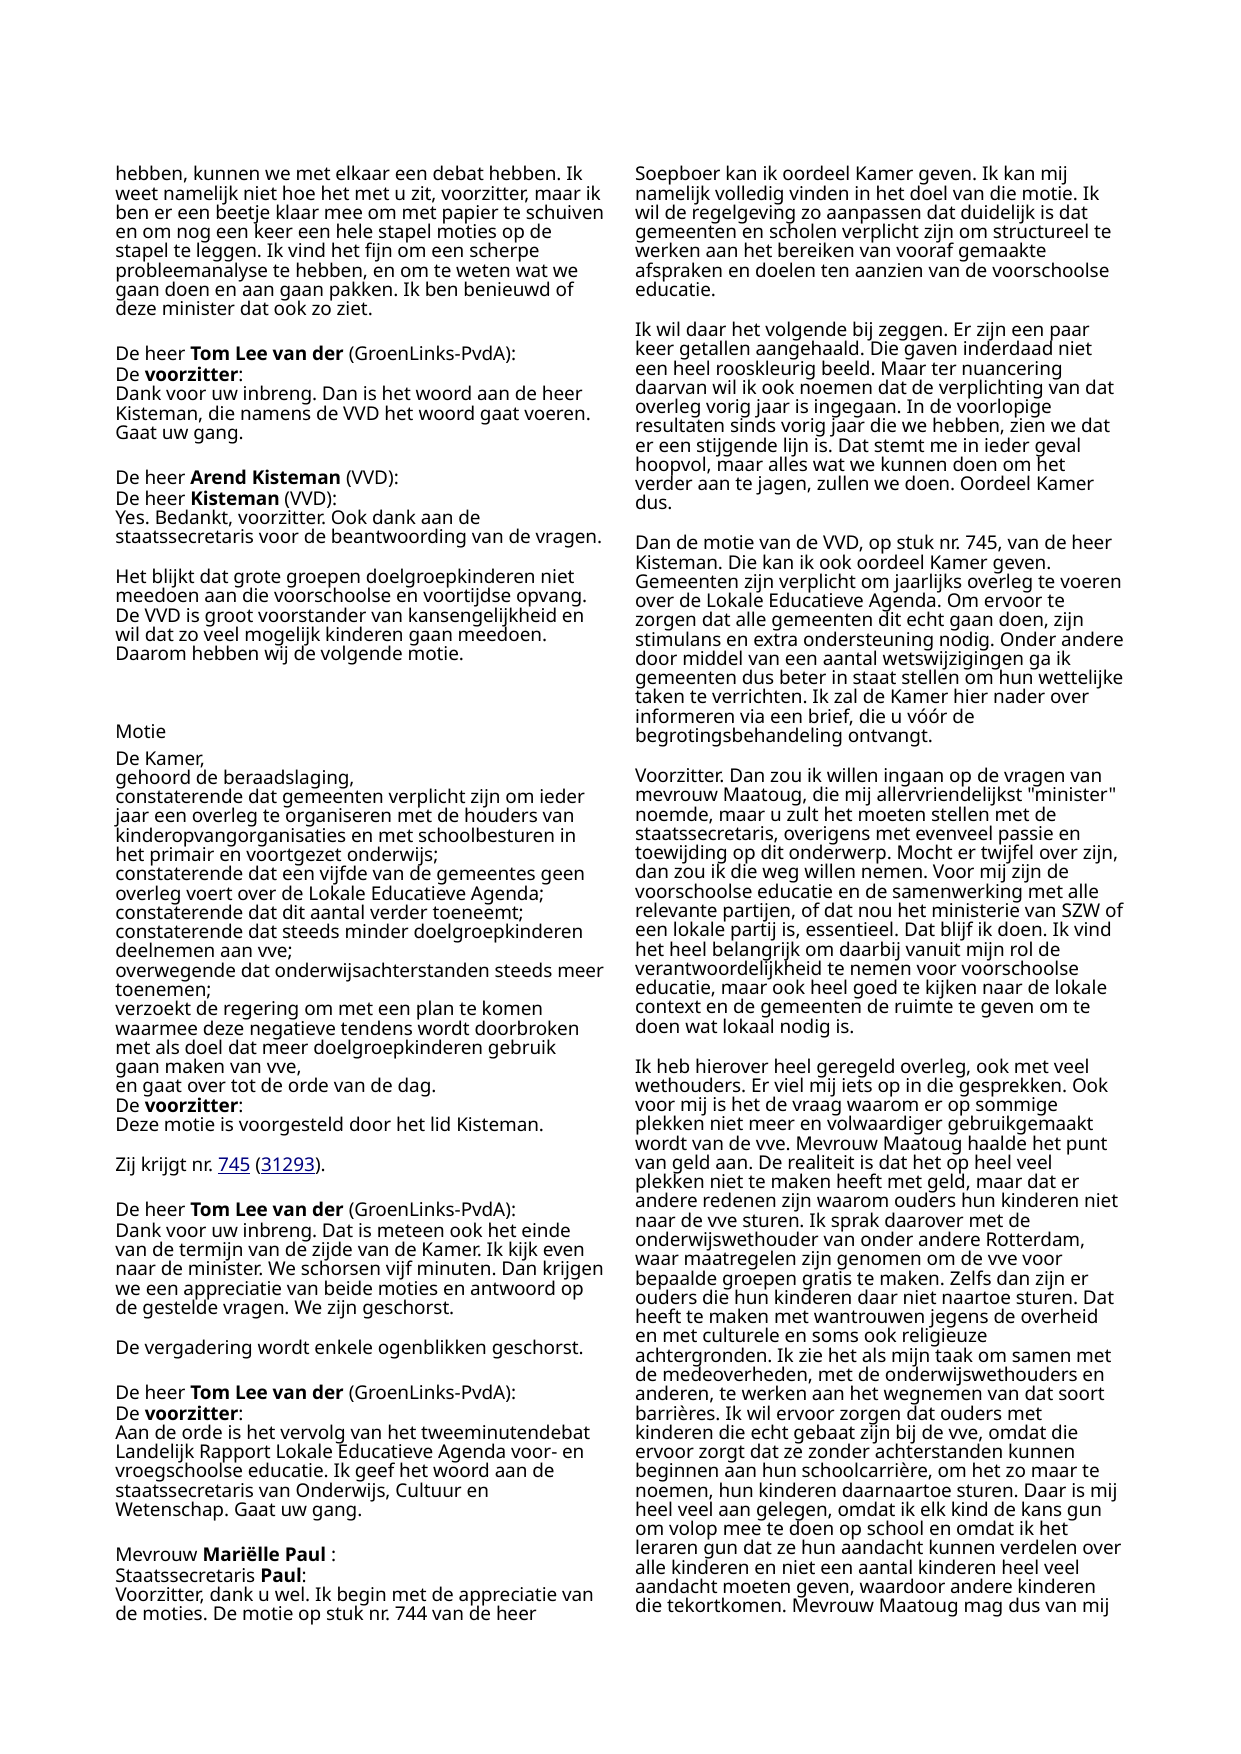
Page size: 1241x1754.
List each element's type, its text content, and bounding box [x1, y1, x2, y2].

text hebben, kunnen we met elkaar een debat hebben. Ik weet namelijk niet hoe het met u zit, voorzitter, maar ik ben er een beetje klaar mee om met papier te schuiven en om nog een keer een hele stapel moties op de stapel te leggen. Ik vind het fijn om een scherpe probleemanalyse te hebben, en om te weten wat we gaan doen en aan gaan pakken. Ik ben benieuwd of deze minister dat ook zo ziet. [115, 165, 605, 319]
text Ik wil daar het volgende bij zeggen. Er zijn een paar keer getallen aangehaald. Die gaven inderdaad niet een heel rooskleurig beeld. Maar ter nuancering daarvan wil ik ook noemen dat de verplichting van dat overleg vorig jaar is ingegaan. In de voorlopige resultaten sinds vorig jaar die we hebben, zien we dat er een stijgende lijn is. Dat stemt me in ieder geval hoopvol, maar alles wat we kunnen doen om het verder aan te jagen, zullen we doen. Oordeel Kamer dus. [635, 321, 1125, 514]
text Mevrouw Mariëlle Paul : [115, 1541, 605, 1567]
text Voorzitter, dank u wel. Ik begin met de appreciatie van de moties. De motie op stuk nr. 744 van de heer [115, 1586, 605, 1625]
text constaterende dat dit aantal verder toeneemt; [115, 904, 605, 923]
text Zij krijgt nr. 745 (31293). [115, 1156, 605, 1175]
text Dank voor uw inbreng. Dat is meteen ook het einde van de termijn van de zijde van de Kamer. Ik kijk even naar de minister. We schorsen vijf minuten. Dan krijgen we een appreciatie van beide moties en antwoord op de gestelde vragen. We zijn geschorst. [115, 1222, 605, 1318]
text De heer Arend Kisteman (VVD): [115, 464, 605, 490]
text De heer Tom Lee van der (GroenLinks-PvdA): [115, 1196, 605, 1222]
text Aan de orde is het vervolg van het tweeminutendebat Landelijk Rapport Lokale Educatieve Agenda voor- en vroegschoolse educatie. Ik geef het woord aan de staatssecretaris van Onderwijs, Cultuur en Wetenschap. Gaat uw gang. [115, 1424, 605, 1520]
text constaterende dat steeds minder doelgroepkinderen deelnemen aan vve; [115, 923, 605, 962]
text De heer Tom Lee van der (GroenLinks-PvdA): [115, 1379, 605, 1405]
text Dank voor uw inbreng. Dan is het woord aan de heer Kisteman, die namens de VVD het woord gaat voeren. Gaat uw gang. [115, 385, 605, 443]
text De vergadering wordt enkele ogenblikken geschorst. [115, 1339, 605, 1358]
text Voorzitter. Dan zou ik willen ingaan op de vragen van mevrouw Maatoug, die mij allervriendelijkst "minister" noemde, maar u zult het moeten stellen met de staatssecretaris, overigens met evenveel passie en toewijding op dit onderwerp. Mocht er twijfel over zijn, dan zou ik die weg willen nemen. Voor mij zijn de voorschoolse educatie en de samenwerking met alle relevante partijen, of dat nou het ministerie van SZW of een lokale partij is, essentieel. Dat blijf ik doen. Ik vind het heel belangrijk om daarbij vanuit mijn rol de verantwoordelijkheid te nemen voor voorschoolse educatie, maar ook heel goed te kijken naar de lokale context en de gemeenten de ruimte te geven om te doen wat lokaal nodig is. [635, 767, 1125, 1037]
text Motie [115, 718, 605, 744]
text Dan de motie van de VVD, op stuk nr. 745, van de heer Kisteman. Die kan ik ook oordeel Kamer geven. Gemeenten zijn verplicht om jaarlijks overleg te voeren over de Lokale Educatieve Agenda. Om ervoor te zorgen dat alle gemeenten dit echt gaan doen, zijn stimulans en extra ondersteuning nodig. Onder andere door middel van een aantal wetswijzigingen ga ik gemeenten dus beter in staat stellen om hun wettelijke taken te verrichten. Ik zal de Kamer hier nader over informeren via een brief, die u vóór de begrotingsbehandeling ontvangt. [635, 534, 1125, 746]
text overwegende dat onderwijsachterstanden steeds meer toenemen; [115, 962, 605, 1000]
text De heer Tom Lee van der (GroenLinks-PvdA): [115, 340, 605, 366]
text De voorzitter: [115, 1405, 605, 1424]
text constaterende dat een vijfde van de gemeentes geen overleg voert over de Lokale Educatieve Agenda; [115, 865, 605, 904]
text De heer Kisteman (VVD): [115, 490, 605, 509]
text Staatssecretaris Paul: [115, 1567, 605, 1586]
text Deze motie is voorgesteld door het lid Kisteman. [115, 1116, 605, 1135]
text gehoord de beraadslaging, [115, 769, 605, 788]
text Yes. Bedankt, voorzitter. Ook dank aan de staatssecretaris voor de beantwoording van de vragen. [115, 509, 605, 547]
text De Kamer, [115, 750, 605, 769]
text De voorzitter: [115, 366, 605, 385]
text en gaat over tot de orde van de dag. [115, 1077, 605, 1097]
text verzoekt de regering om met een plan te komen waarmee deze negatieve tendens wordt doorbroken met als doel dat meer doelgroepkinderen gebruik gaan maken van vve, [115, 1000, 605, 1077]
text Het blijkt dat grote groepen doelgroepkinderen niet meedoen aan die voorschoolse en voortijdse opvang. De VVD is groot voorstander van kansengelijkheid en wil dat zo veel mogelijk kinderen gaan meedoen. Daarom hebben wij de volgende motie. [115, 568, 605, 664]
text Soepboer kan ik oordeel Kamer geven. Ik kan mij namelijk volledig vinden in het doel van die motie. Ik wil de regelgeving zo aanpassen dat duidelijk is dat gemeenten en scholen verplicht zijn om structureel te werken aan het bereiken van vooraf gemaakte afspraken en doelen ten aanzien van de voorschoolse educatie. [635, 165, 1125, 300]
text Ik heb hierover heel geregeld overleg, ook met veel wethouders. Er viel mij iets op in die gesprekken. Ook voor mij is het de vraag waarom er op sommige plekken niet meer en volwaardiger gebruikgemaakt wordt van de vve. Mevrouw Maatoug haalde het punt van geld aan. De realiteit is dat het op heel veel plekken niet te maken heeft met geld, maar dat er andere redenen zijn waarom ouders hun kinderen niet naar de vve sturen. Ik sprak daarover met de onderwijswethouder van onder andere Rotterdam, waar maatregelen zijn genomen om de vve voor bepaalde groepen gratis te maken. Zelfs dan zijn er ouders die hun kinderen daar niet naartoe sturen. Dat heeft te maken met wantrouwen jegens de overheid en met culturele en soms ook religieuze achtergronden. Ik zie het als mijn taak om samen met de medeoverheden, met de onderwijswethouders en anderen, te werken aan het wegnemen van dat soort barrières. Ik wil ervoor zorgen dat ouders met kinderen die echt gebaat zijn bij de vve, omdat die ervoor zorgt dat ze zonder achterstanden kunnen beginnen aan hun schoolcarrière, om het zo maar te noemen, hun kinderen daarnaartoe sturen. Daar is mij heel veel aan gelegen, omdat ik elk kind de kans gun om volop mee te doen op school en omdat ik het leraren gun dat ze hun aandacht kunnen verdelen over alle kinderen en niet een aantal kinderen heel veel aandacht moeten geven, waardoor andere kinderen die tekortkomen. Mevrouw Maatoug mag dus van mij [635, 1058, 1125, 1616]
text constaterende dat gemeenten verplicht zijn om ieder jaar een overleg te organiseren met de houders van kinderopvangorganisaties en met schoolbesturen in het primair en voortgezet onderwijs; [115, 788, 605, 865]
text De voorzitter: [115, 1097, 605, 1116]
